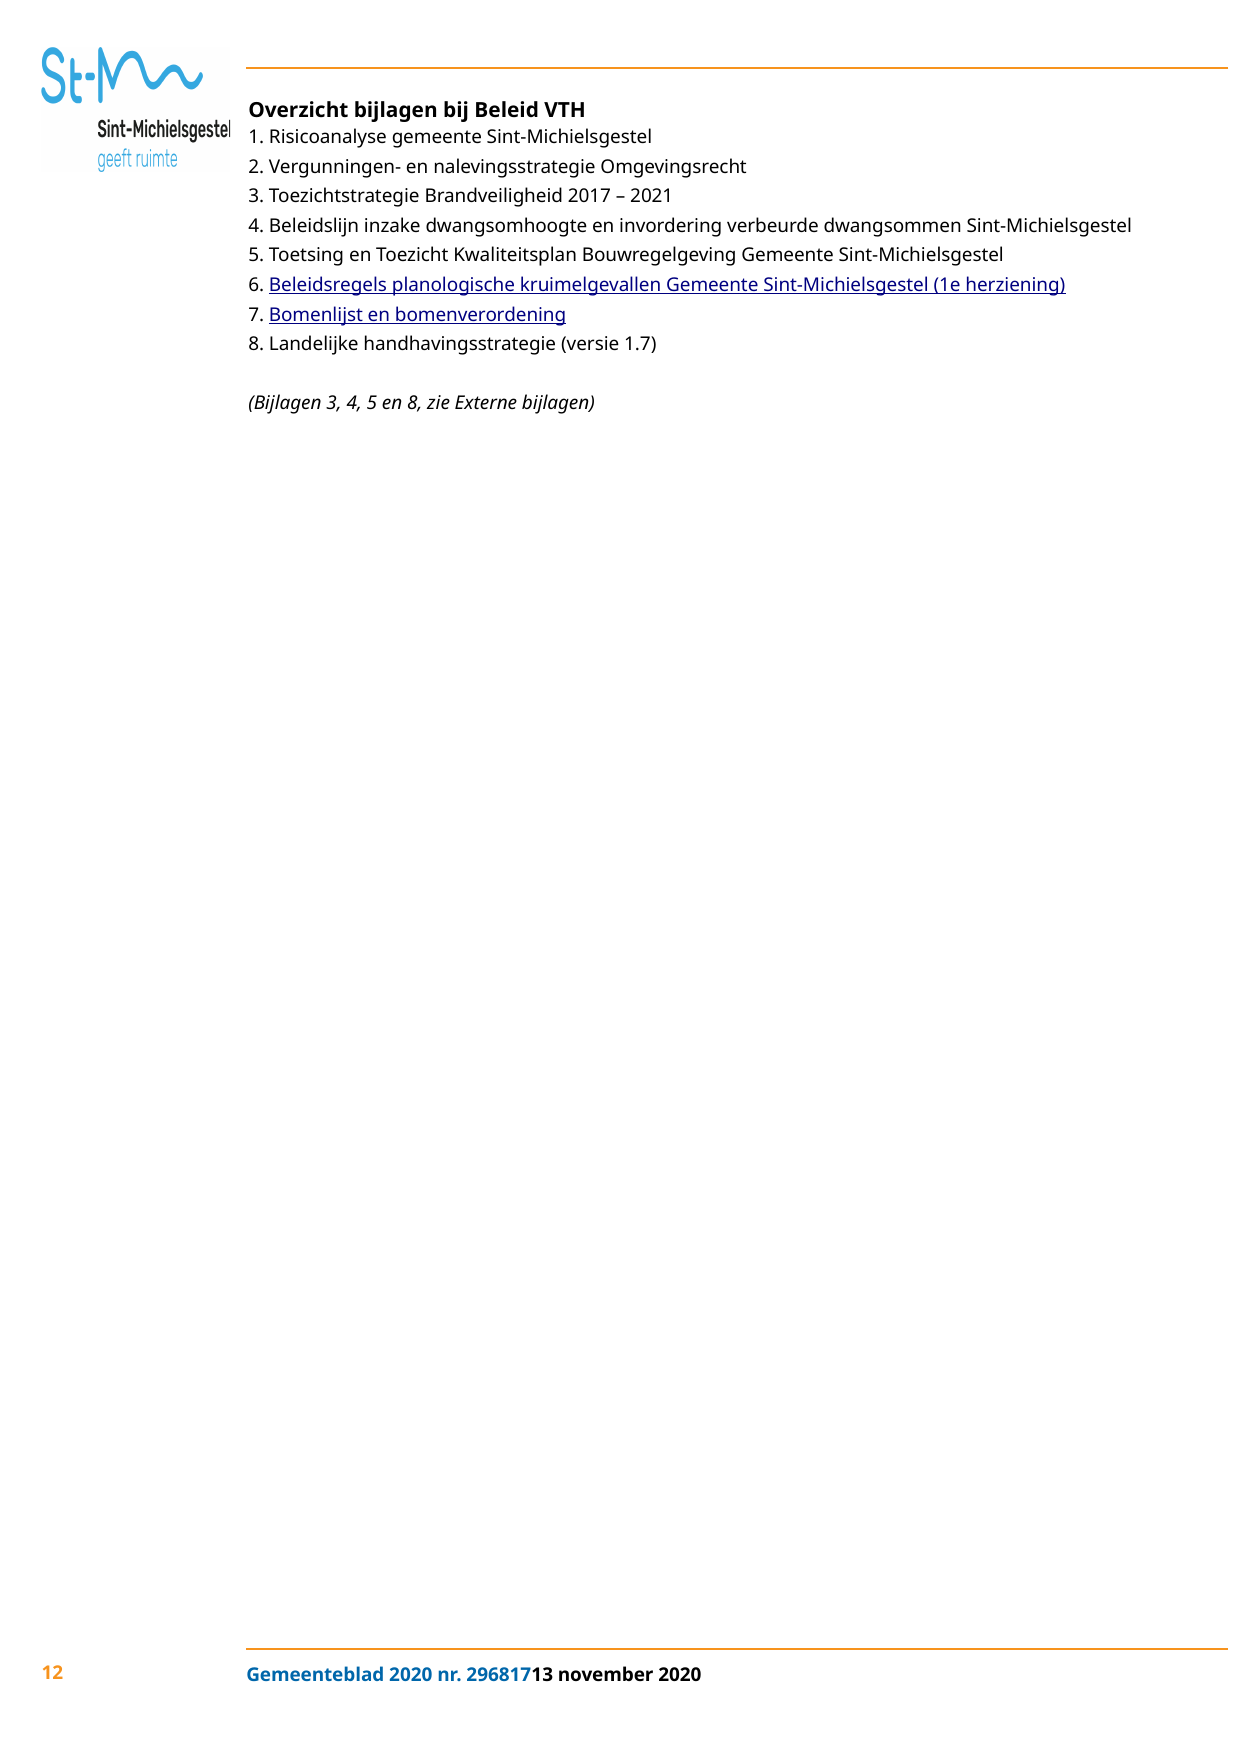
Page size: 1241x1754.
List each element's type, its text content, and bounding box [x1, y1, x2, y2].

text 2. Vergunningen- en nalevingsstrategie Omgevingsrecht [248, 153, 1152, 179]
text 8. Landelijke handhavingsstrategie (versie 1.7) [248, 330, 1152, 356]
text (Bijlagen 3, 4, 5 en 8, zie Externe bijlagen) [248, 389, 1152, 415]
text 1. Risicoanalyse gemeente Sint-Michielsgestel [248, 123, 1152, 149]
text 4. Beleidslijn inzake dwangsomhoogte en invordering verbeurde dwangsommen Sint-Michielsgestel [248, 212, 1152, 238]
text 3. Toezichtstrategie Brandveiligheid 2017 – 2021 [248, 182, 1152, 208]
text 6. Beleidsregels planologische kruimelgevallen Gemeente Sint-Michielsgestel (1e herziening) [248, 271, 1152, 297]
text 5. Toetsing en Toezicht Kwaliteitsplan Bouwregelgeving Gemeente Sint-Michielsgestel [248, 242, 1152, 267]
text 7. Bomenlijst en bomenverordening [248, 301, 1152, 327]
text Overzicht bijlagen bij Beleid VTH [248, 95, 1152, 123]
picture [41, 47, 231, 172]
